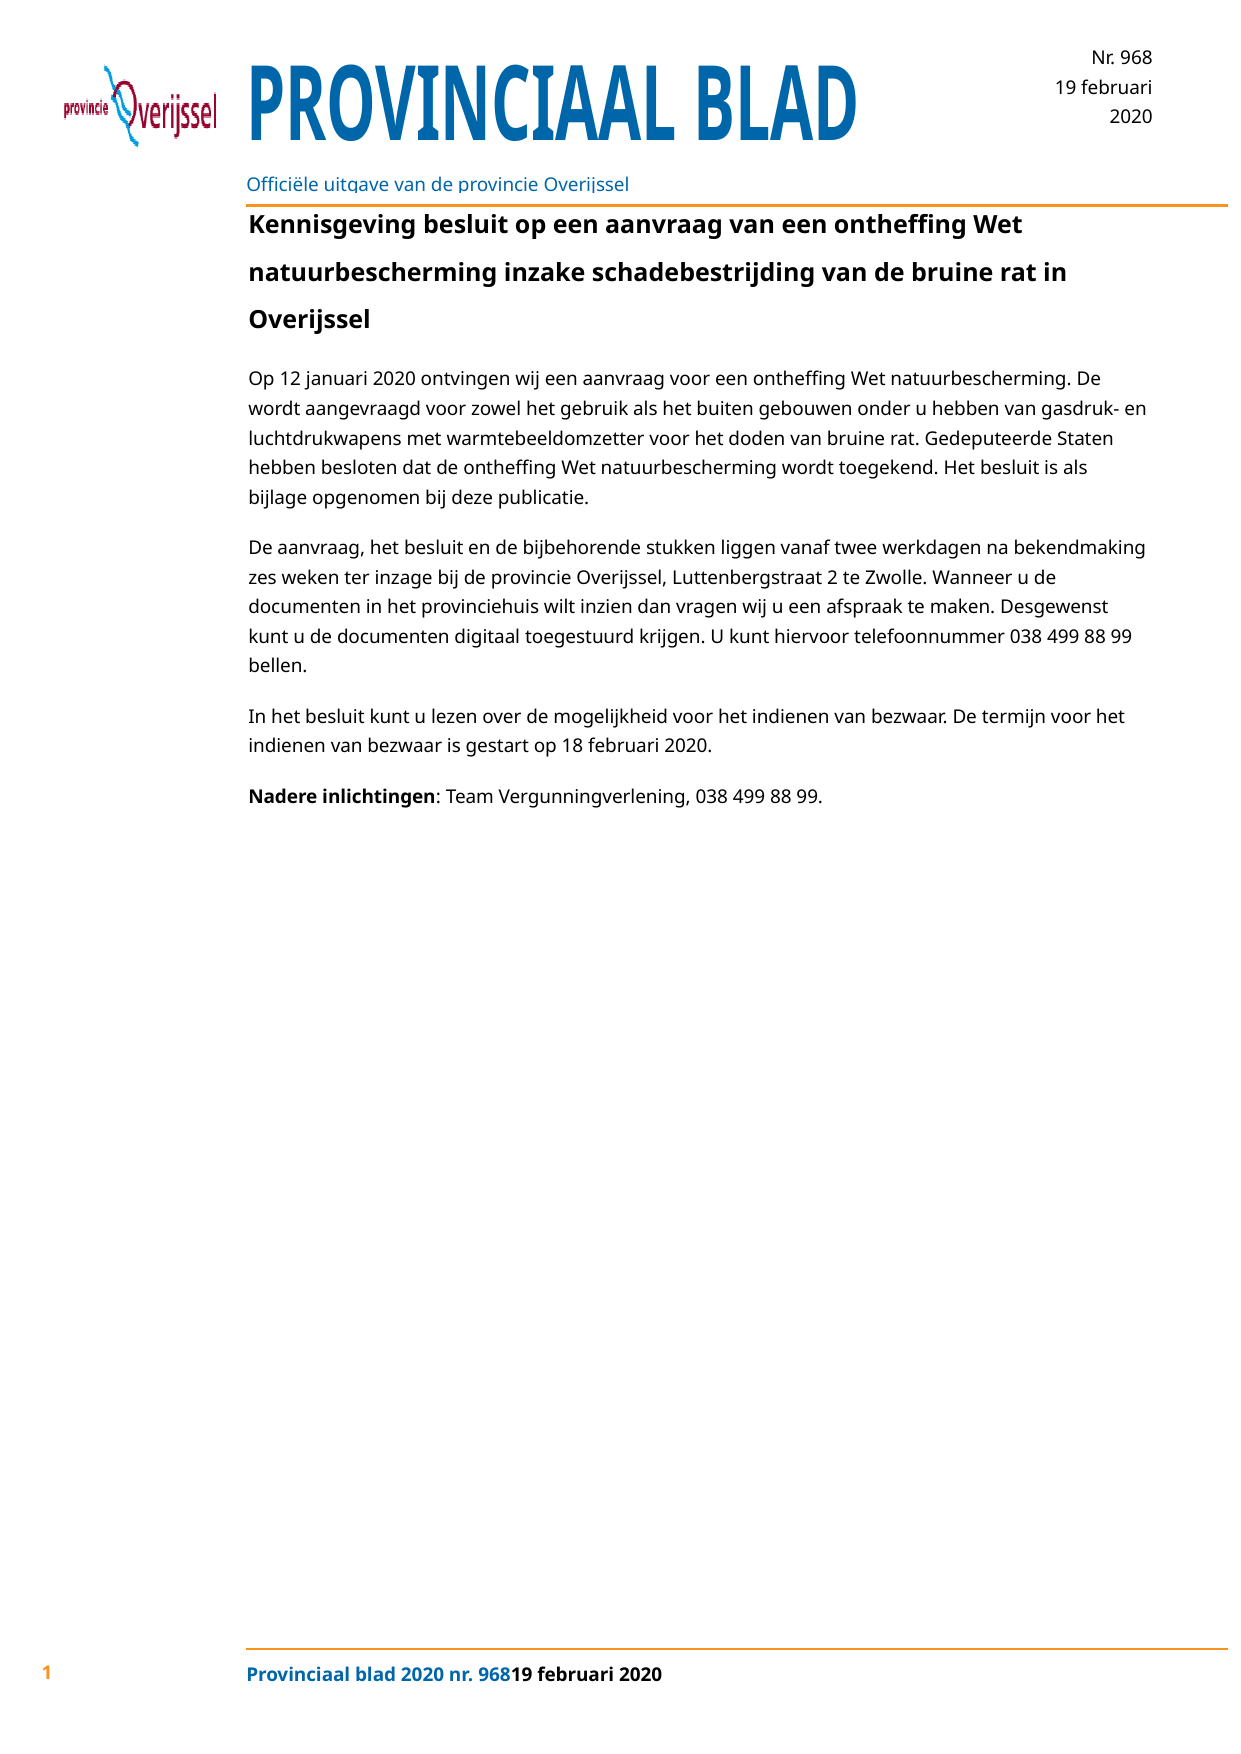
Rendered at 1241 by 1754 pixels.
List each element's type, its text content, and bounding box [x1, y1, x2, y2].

text Nadere inlichtingen: Team Vergunningverlening, 038 499 88 99. [248, 783, 1152, 809]
picture [41, 47, 231, 172]
text De aanvraag, het besluit en de bijbehorende stukken liggen vanaf twee werkdagen na bekendmaking zes weken ter inzage bij de provincie Overijssel, Luttenbergstraat 2 te Zwolle. Wanneer u de documenten in het provinciehuis wilt inzien dan vragen wij u een afspraak te maken. Desgewenst kunt u de documenten digitaal toegestuurd krijgen. U kunt hiervoor telefoonnummer 038 499 88 99 bellen. [248, 534, 1152, 678]
text In het besluit kunt u lezen over de mogelijkheid voor het indienen van bezwaar. De termijn voor het indienen van bezwaar is gestart op 18 februari 2020. [248, 703, 1152, 758]
text Kennisgeving besluit op een aanvraag van een ontheffing Wet natuurbescherming inzake schadebestrijding van de bruine rat in Overijssel [248, 207, 1152, 336]
text Op 12 januari 2020 ontvingen wij een aanvraag voor een ontheffing Wet natuurbescherming. De wordt aangevraagd voor zowel het gebruik als het buiten gebouwen onder u hebben van gasdruk- en luchtdrukwapens met warmtebeeldomzetter voor het doden van bruine rat. Gedeputeerde Staten hebben besloten dat de ontheffing Wet natuurbescherming wordt toegekend. Het besluit is als bijlage opgenomen bij deze publicatie. [248, 366, 1152, 509]
